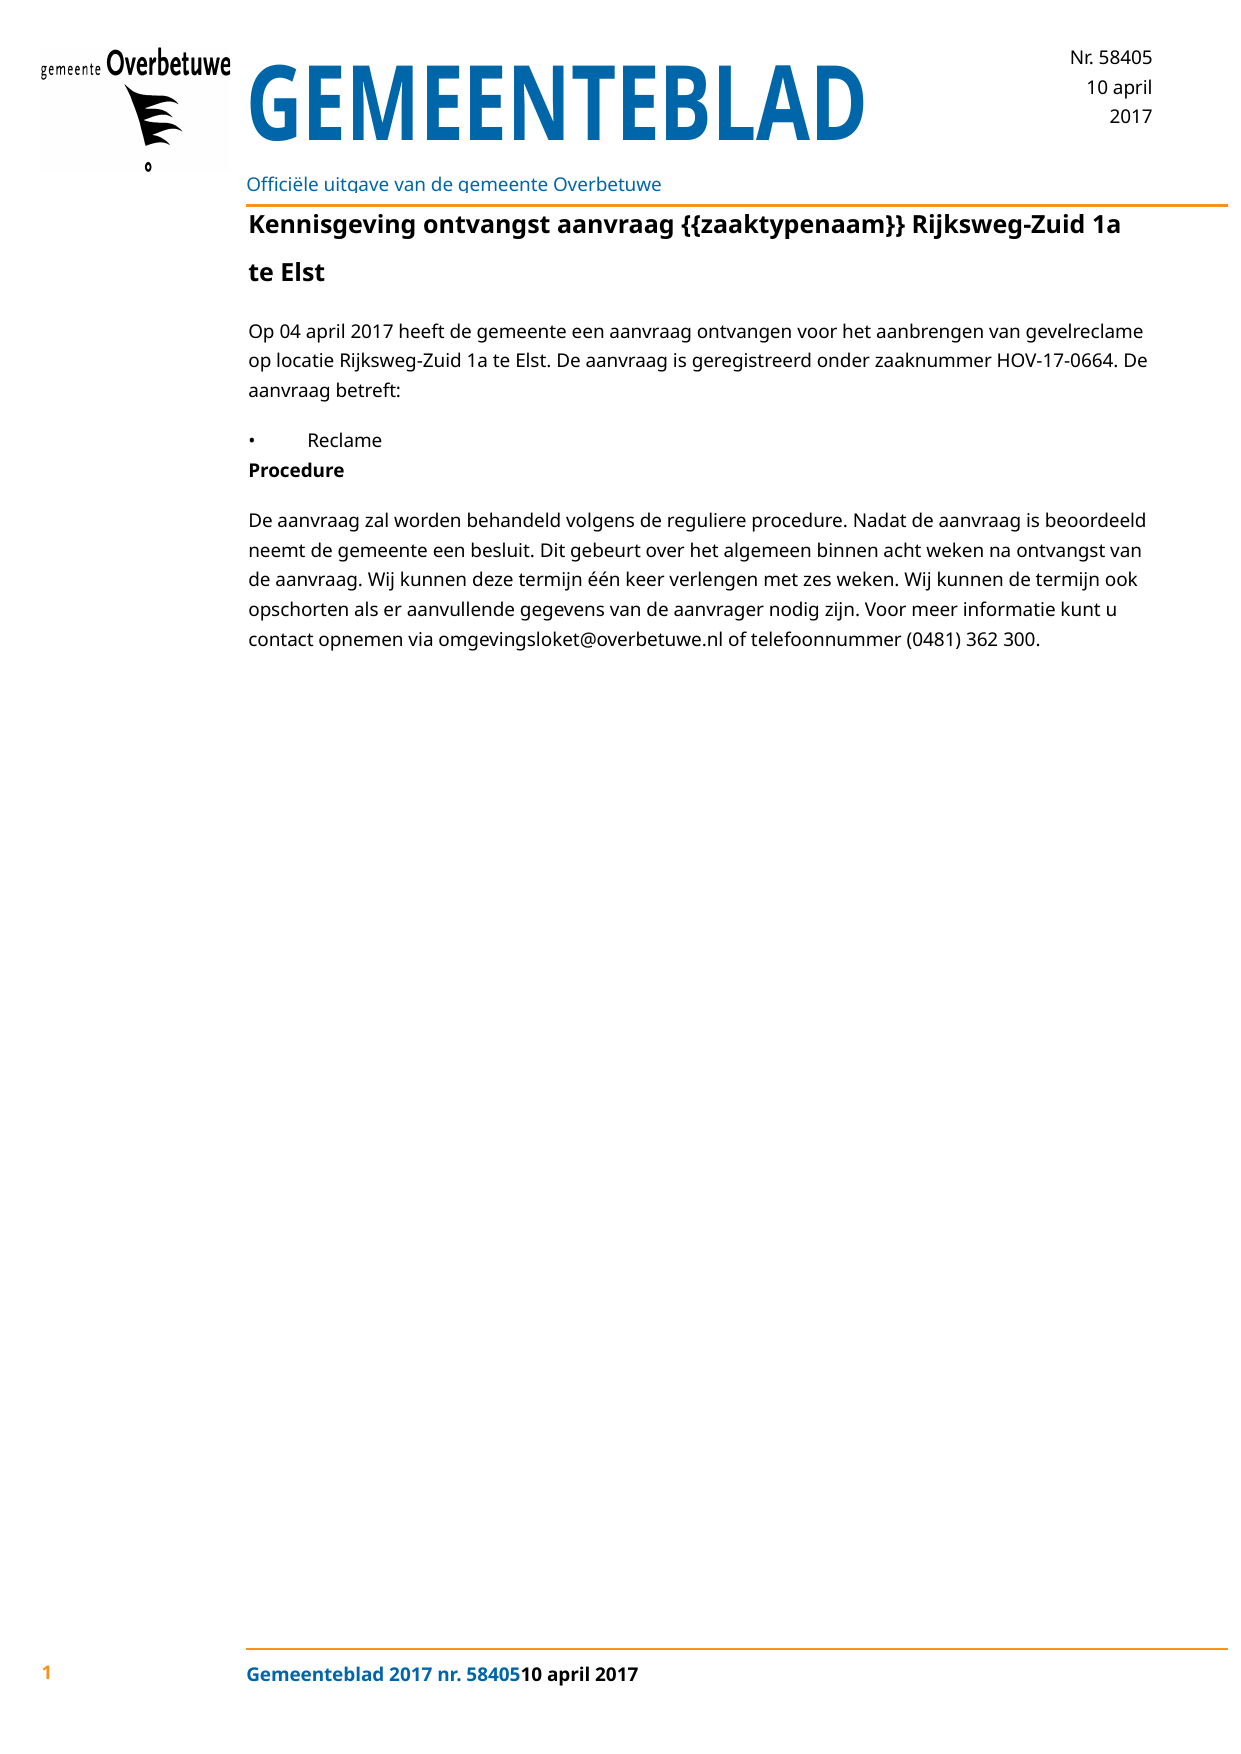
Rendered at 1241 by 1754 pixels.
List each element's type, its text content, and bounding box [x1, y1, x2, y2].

text Procedure [248, 457, 1152, 483]
text Op 04 april 2017 heeft de gemeente een aanvraag ontvangen voor het aanbrengen van gevelreclame op locatie Rijksweg-Zuid 1a te Elst. De aanvraag is geregistreerd onder zaaknummer HOV-17-0664. De aanvraag betreft: [248, 318, 1152, 403]
text Kennisgeving ontvangst aanvraag {{zaaktypenaam}} Rijksweg-Zuid 1a te Elst [248, 207, 1152, 288]
picture [41, 47, 231, 172]
list Reclame [248, 427, 1152, 453]
text De aanvraag zal worden behandeld volgens de reguliere procedure. Nadat de aanvraag is beoordeeld neemt de gemeente een besluit. Dit gebeurt over het algemeen binnen acht weken na ontvangst van de aanvraag. Wij kunnen deze termijn één keer verlengen met zes weken. Wij kunnen de termijn ook opschorten als er aanvullende gegevens van de aanvrager nodig zijn. Voor meer informatie kunt u contact opnemen via omgevingsloket@overbetuwe.nl of telefoonnummer (0481) 362 300. [248, 507, 1152, 652]
